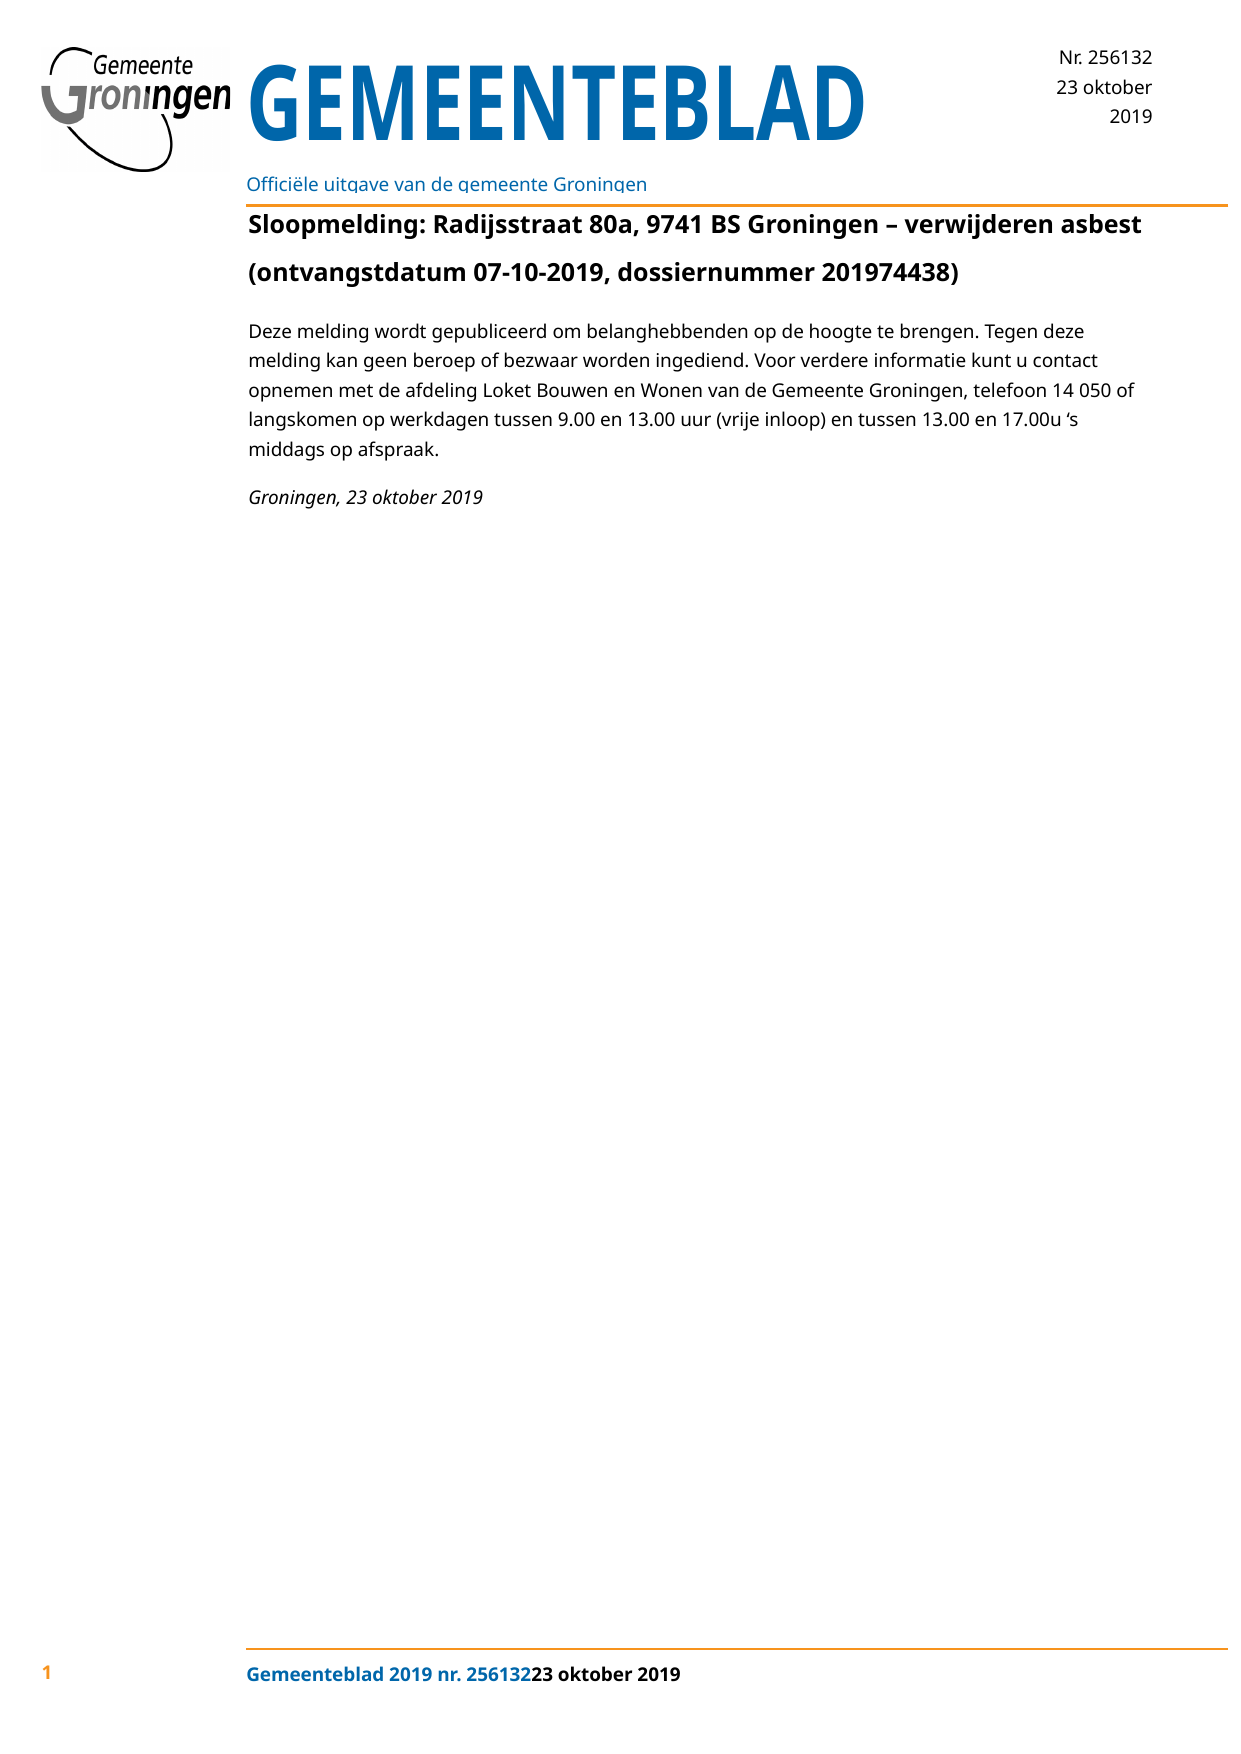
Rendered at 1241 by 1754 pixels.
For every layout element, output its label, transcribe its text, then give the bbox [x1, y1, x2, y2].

text Deze melding wordt gepubliceerd om belanghebbenden op de hoogte te brengen. Tegen deze melding kan geen beroep of bezwaar worden ingediend. Voor verdere informatie kunt u contact opnemen met de afdeling Loket Bouwen en Wonen van de Gemeente Groningen, telefoon 14 050 of langskomen op werkdagen tussen 9.00 en 13.00 uur (vrije inloop) en tussen 13.00 en 17.00u ‘s middags op afspraak. [248, 318, 1152, 462]
text Sloopmelding: Radijsstraat 80a, 9741 BS Groningen – verwijderen asbest (ontvangstdatum 07-10-2019, dossiernummer 201974438) [248, 207, 1152, 288]
text Groningen, 23 oktober 2019 [248, 484, 1152, 510]
picture [41, 47, 231, 172]
